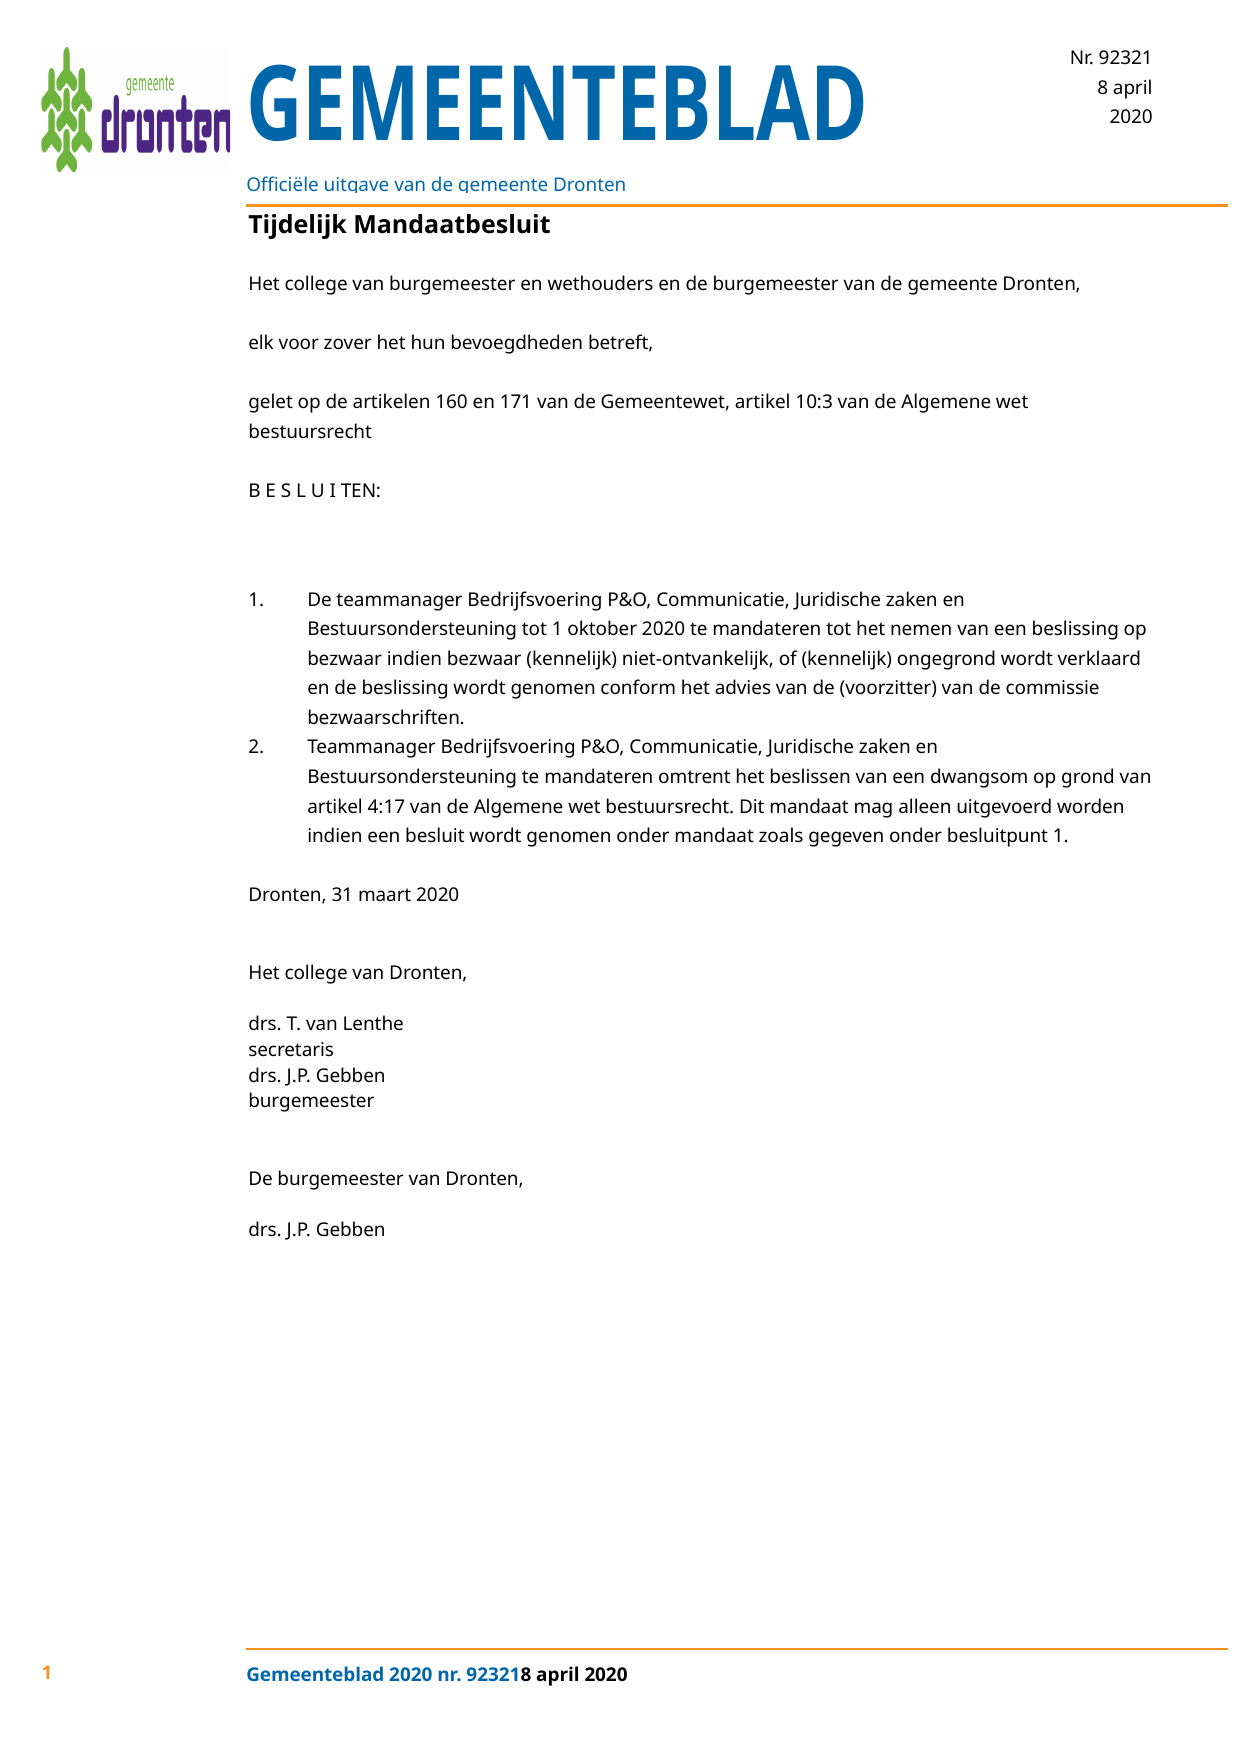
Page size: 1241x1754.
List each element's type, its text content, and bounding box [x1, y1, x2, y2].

text Het college van burgemeester en wethouders en de burgemeester van de gemeente Dronten, [248, 270, 1152, 296]
text De burgemeester van Dronten, [248, 1165, 1152, 1190]
text secretaris [248, 1036, 1152, 1062]
text drs. J.P. Gebben [248, 1216, 1152, 1242]
picture [41, 47, 231, 172]
text B E S L U I TEN: [248, 477, 1152, 503]
text Dronten, 31 maart 2020 [248, 882, 1152, 907]
text drs. J.P. Gebben [248, 1062, 1152, 1087]
text Het college van Dronten, [248, 959, 1152, 984]
text Tijdelijk Mandaatbesluit [248, 207, 1152, 241]
text drs. T. van Lenthe [248, 1010, 1152, 1036]
text burgemeester [248, 1087, 1152, 1113]
text gelet op de artikelen 160 en 171 van de Gemeentewet, artikel 10:3 van de Algemene wet bestuursrecht [248, 389, 1152, 444]
list Teammanager Bedrijfsvoering P&O, Communicatie, Juridische zaken en Bestuursondersteuning te mandateren omtrent het beslissen van een dwangsom op grond van artikel 4:17 van de Algemene wet bestuursrecht. Dit mandaat mag alleen uitgevoerd worden indien een besluit wordt genomen onder mandaat zoals gegeven onder besluitpunt 1. [248, 734, 1152, 848]
text elk voor zover het hun bevoegdheden betreft, [248, 329, 1152, 355]
list De teammanager Bedrijfsvoering P&O, Communicatie, Juridische zaken en Bestuursondersteuning tot 1 oktober 2020 te mandateren tot het nemen van een beslissing op bezwaar indien bezwaar (kennelijk) niet-ontvankelijk, of (kennelijk) ongegrond wordt verklaard en de beslissing wordt genomen conform het advies van de (voorzitter) van de commissie bezwaarschriften. [248, 586, 1152, 730]
